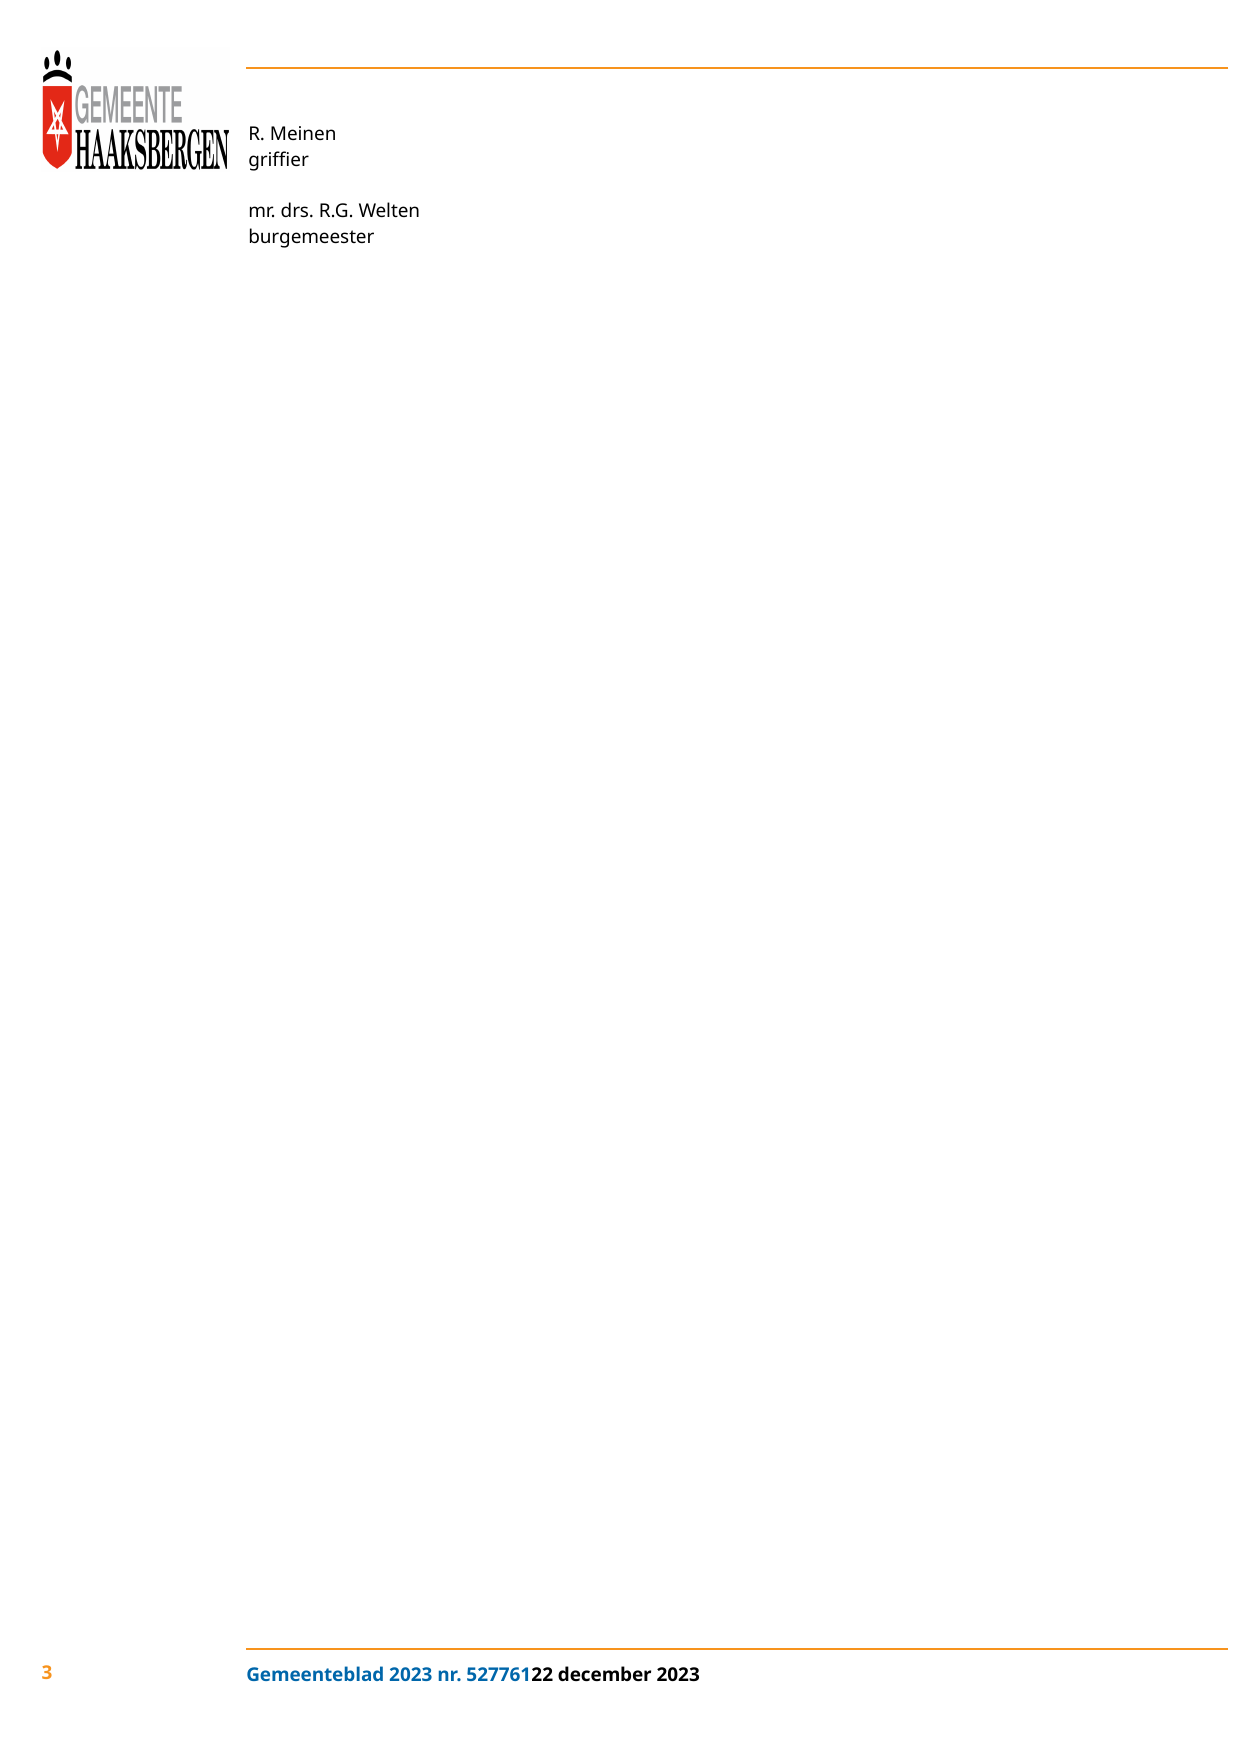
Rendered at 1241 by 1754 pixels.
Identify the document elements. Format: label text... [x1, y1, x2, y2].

text griffier [248, 146, 1152, 172]
text mr. drs. R.G. Welten [248, 198, 1152, 223]
picture [41, 47, 231, 172]
text burgemeester [248, 223, 1152, 249]
text R. Meinen [248, 121, 1152, 146]
